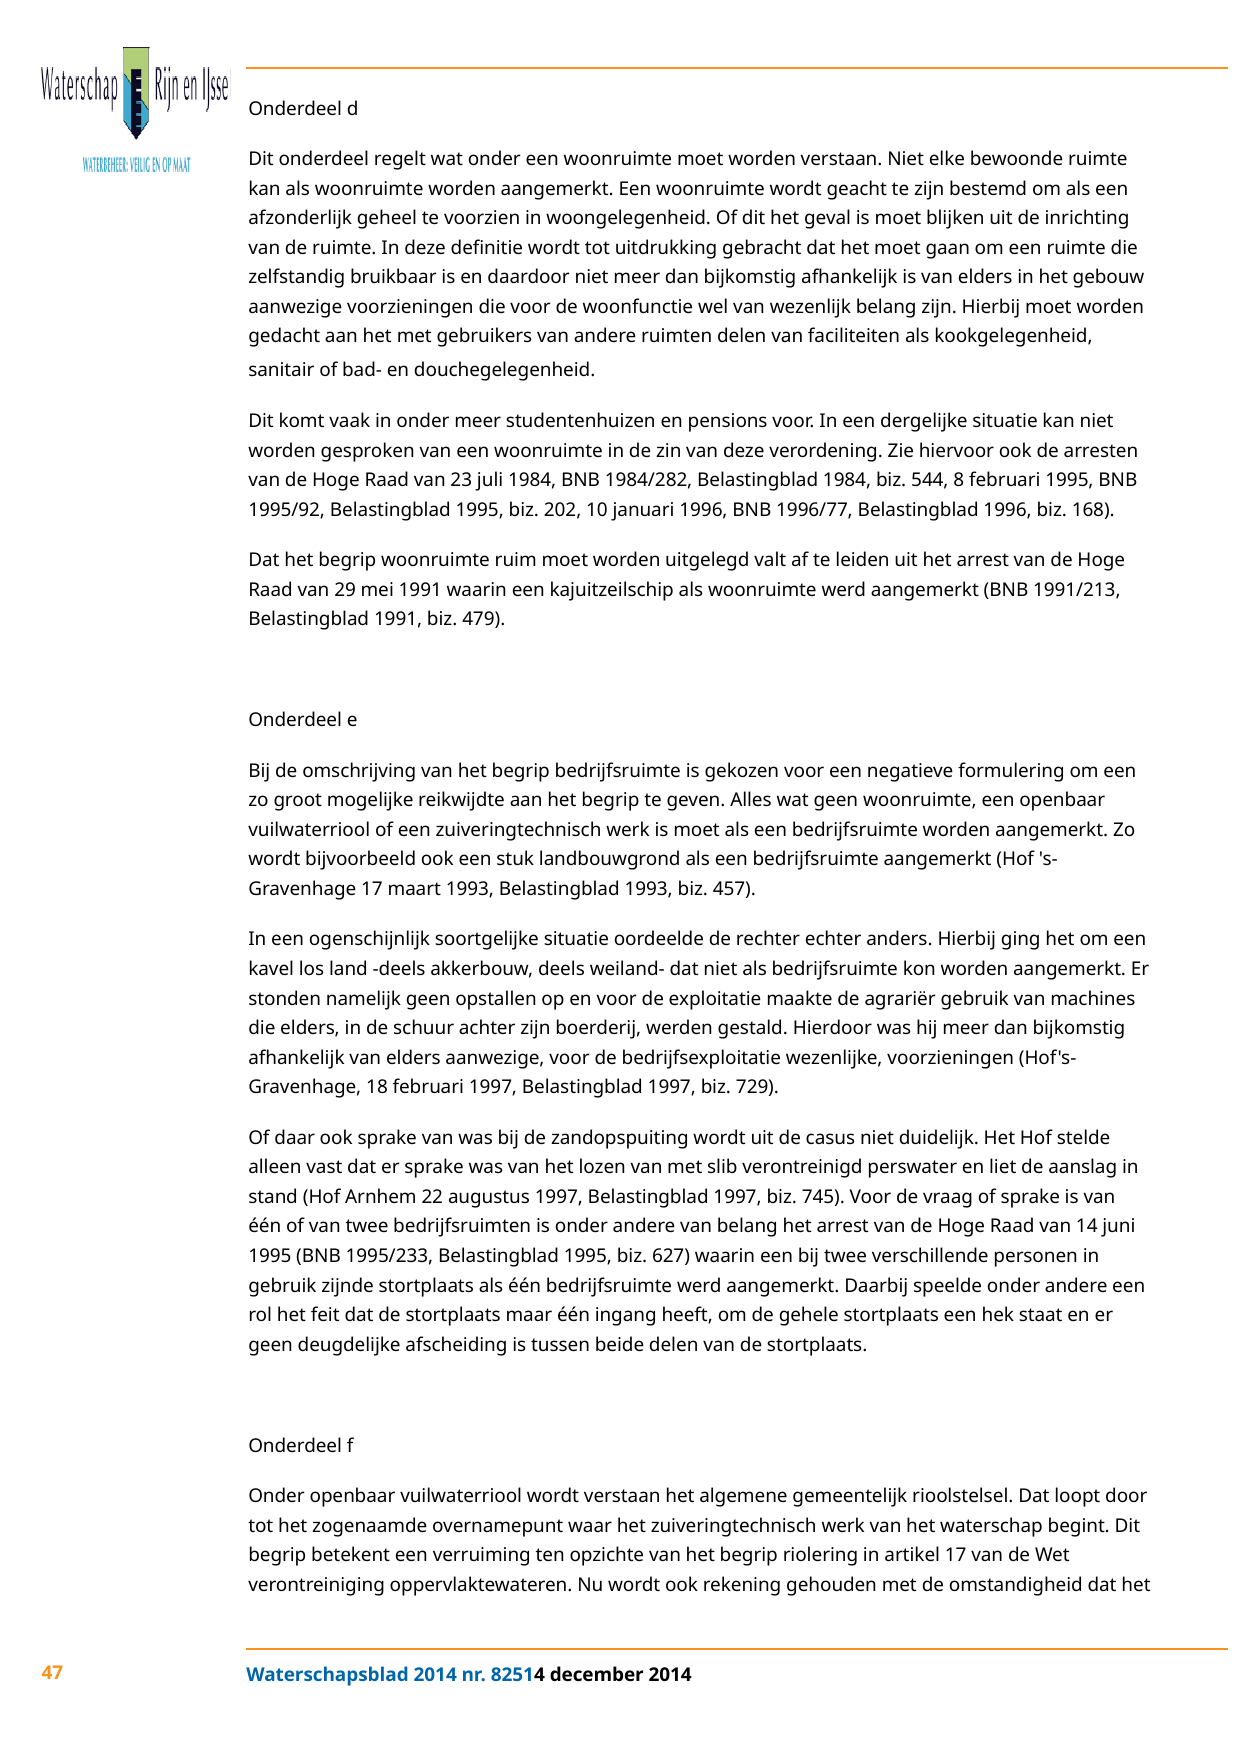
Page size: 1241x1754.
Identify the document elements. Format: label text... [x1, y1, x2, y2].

text Dit komt vaak in onder meer studentenhuizen en pensions voor. In een dergelijke situatie kan niet worden gesproken van een woonruimte in de zin van deze verordening. Zie hiervoor ook de arresten van de Hoge Raad van 23 juli 1984, BNB 1984/282, Belastingblad 1984, biz. 544, 8 februari 1995, BNB 1995/92, Belastingblad 1995, biz. 202, 10 januari 1996, BNB 1996/77, Belastingblad 1996, biz. 168). [248, 407, 1152, 522]
text Onderdeel d [248, 95, 1152, 121]
text Onderdeel f [248, 1432, 1152, 1457]
text Of daar ook sprake van was bij de zandopspuiting wordt uit de casus niet duidelijk. Het Hof stelde alleen vast dat er sprake was van het lozen van met slib verontreinigd perswater en liet de aanslag in stand (Hof Arnhem 22 augustus 1997, Belastingblad 1997, biz. 745). Voor de vraag of sprake is van één of van twee bedrijfsruimten is onder andere van belang het arrest van de Hoge Raad van 14 juni 1995 (BNB 1995/233, Belastingblad 1995, biz. 627) waarin een bij twee verschillende personen in gebruik zijnde stortplaats als één bedrijfsruimte werd aangemerkt. Daarbij speelde onder andere een rol het feit dat de stortplaats maar één ingang heeft, om de gehele stortplaats een hek staat en er geen deugdelijke afscheiding is tussen beide delen van de stortplaats. [248, 1124, 1152, 1357]
text Onderdeel e [248, 706, 1152, 732]
text Dit onderdeel regelt wat onder een woonruimte moet worden verstaan. Niet elke bewoonde ruimte kan als woonruimte worden aangemerkt. Een woonruimte wordt geacht te zijn bestemd om als een afzonderlijk geheel te voorzien in woongelegenheid. Of dit het geval is moet blijken uit de inrichting van de ruimte. In deze definitie wordt tot uitdrukking gebracht dat het moet gaan om een ruimte die zelfstandig bruikbaar is en daardoor niet meer dan bijkomstig afhankelijk is van elders in het gebouw aanwezige voorzieningen die voor de woonfunctie wel van wezenlijk belang zijn. Hierbij moet worden gedacht aan het met gebruikers van andere ruimten delen van faciliteiten als kookgelegenheid, sanitair of bad- en douchegelegenheid. [248, 145, 1152, 382]
picture [41, 47, 231, 172]
text Bij de omschrijving van het begrip bedrijfsruimte is gekozen voor een negatieve formulering om een zo groot mogelijke reikwijdte aan het begrip te geven. Alles wat geen woonruimte, een openbaar vuilwaterriool of een zuiveringtechnisch werk is moet als een bedrijfsruimte worden aangemerkt. Zo wordt bijvoorbeeld ook een stuk landbouwgrond als een bedrijfsruimte aangemerkt (Hof 's-Gravenhage 17 maart 1993, Belastingblad 1993, biz. 457). [248, 757, 1152, 901]
text In een ogenschijnlijk soortgelijke situatie oordeelde de rechter echter anders. Hierbij ging het om een kavel los land -deels akkerbouw, deels weiland- dat niet als bedrijfsruimte kon worden aangemerkt. Er stonden namelijk geen opstallen op en voor de exploitatie maakte de agrariër gebruik van machines die elders, in de schuur achter zijn boerderij, werden gestald. Hierdoor was hij meer dan bijkomstig afhankelijk van elders aanwezige, voor de bedrijfsexploitatie wezenlijke, voorzieningen (Hof's-Gravenhage, 18 februari 1997, Belastingblad 1997, biz. 729). [248, 926, 1152, 1099]
text Dat het begrip woonruimte ruim moet worden uitgelegd valt af te leiden uit het arrest van de Hoge Raad van 29 mei 1991 waarin een kajuitzeilschip als woonruimte werd aangemerkt (BNB 1991/213, Belastingblad 1991, biz. 479). [248, 546, 1152, 631]
text Onder openbaar vuilwaterriool wordt verstaan het algemene gemeentelijk rioolstelsel. Dat loopt door tot het zogenaamde overnamepunt waar het zuiveringtechnisch werk van het waterschap begint. Dit begrip betekent een verruiming ten opzichte van het begrip riolering in artikel 17 van de Wet verontreiniging oppervlaktewateren. Nu wordt ook rekening gehouden met de omstandigheid dat het [248, 1482, 1152, 1597]
